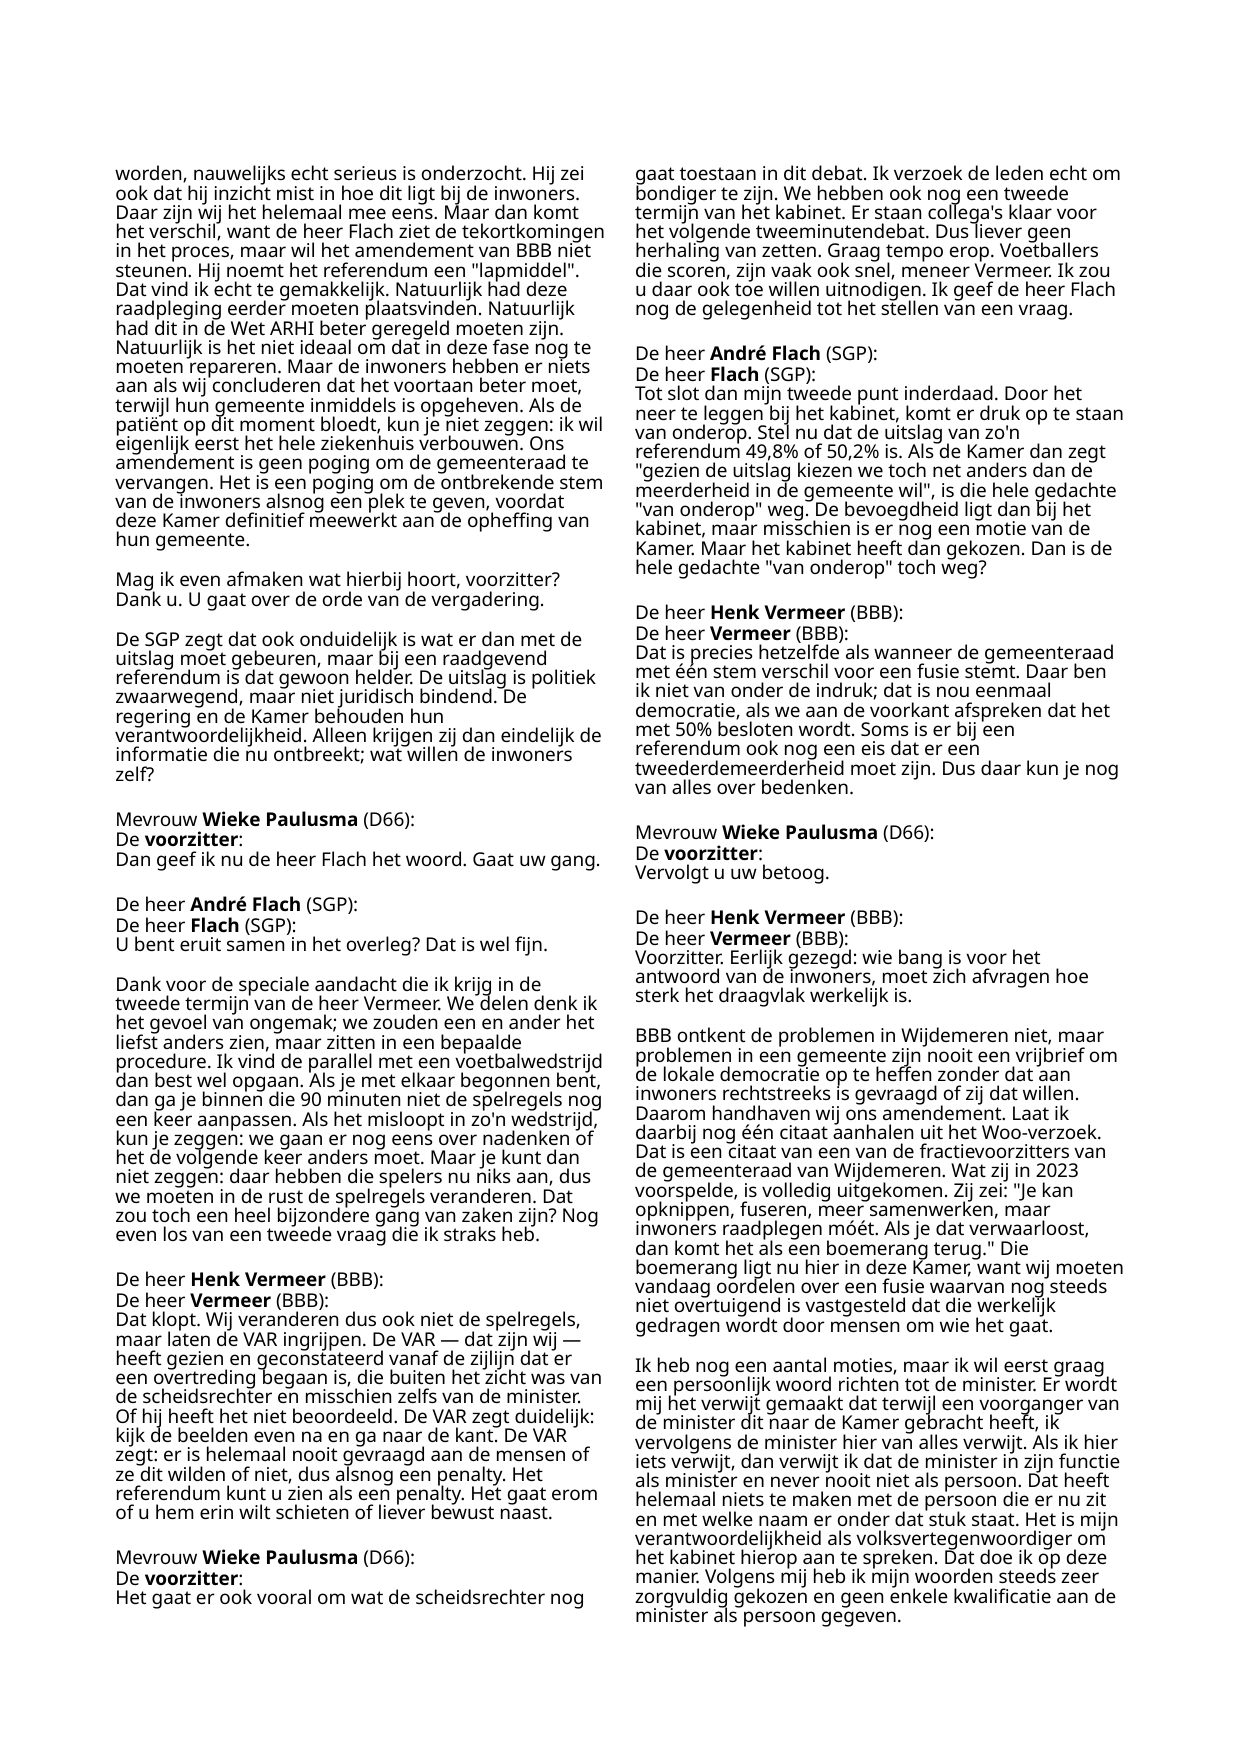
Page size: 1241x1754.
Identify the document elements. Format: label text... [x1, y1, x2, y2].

text Het gaat er ook vooral om wat de scheidsrechter nog [115, 1589, 605, 1608]
text De heer Flach (SGP): [115, 917, 605, 936]
text Dan geef ik nu de heer Flach het woord. Gaat uw gang. [115, 851, 605, 870]
text Mevrouw Wieke Paulusma (D66): [115, 1544, 605, 1570]
text Dat is precies hetzelfde als wanneer de gemeenteraad met één stem verschil voor een fusie stemt. Daar ben ik niet van onder de indruk; dat is nou eenmaal democratie, als we aan de voorkant afspreken dat het met 50% besloten wordt. Soms is er bij een referendum ook nog een eis dat er een tweederdemeerderheid moet zijn. Dus daar kun je nog van alles over bedenken. [635, 644, 1125, 798]
text Mevrouw Wieke Paulusma (D66): [635, 819, 1125, 844]
text De heer Henk Vermeer (BBB): [635, 599, 1125, 624]
text Voorzitter. Eerlijk gezegd: wie bang is voor het antwoord van de inwoners, moet zich afvragen hoe sterk het draagvlak werkelijk is. [635, 949, 1125, 1007]
text De heer Henk Vermeer (BBB): [635, 904, 1125, 930]
text De heer Vermeer (BBB): [115, 1292, 605, 1311]
text De voorzitter: [115, 1570, 605, 1589]
text De SGP zegt dat ook onduidelijk is wat er dan met de uitslag moet gebeuren, maar bij een raadgevend referendum is dat gewoon helder. De uitslag is politiek zwaarwegend, maar niet juridisch bindend. De regering en de Kamer behouden hun verantwoordelijkheid. Alleen krijgen zij dan eindelijk de informatie die nu ontbreekt; wat willen de inwoners zelf? [115, 631, 605, 785]
text worden, nauwelijks echt serieus is onderzocht. Hij zei ook dat hij inzicht mist in hoe dit ligt bij de inwoners. Daar zijn wij het helemaal mee eens. Maar dan komt het verschil, want de heer Flach ziet de tekortkomingen in het proces, maar wil het amendement van BBB niet steunen. Hij noemt het referendum een "lapmiddel". Dat vind ik echt te gemakkelijk. Natuurlijk had deze raadpleging eerder moeten plaatsvinden. Natuurlijk had dit in de Wet ARHI beter geregeld moeten zijn. Natuurlijk is het niet ideaal om dat in deze fase nog te moeten repareren. Maar de inwoners hebben er niets aan als wij concluderen dat het voortaan beter moet, terwijl hun gemeente inmiddels is opgeheven. Als de patiënt op dit moment bloedt, kun je niet zeggen: ik wil eigenlijk eerst het hele ziekenhuis verbouwen. Ons amendement is geen poging om de gemeenteraad te vervangen. Het is een poging om de ontbrekende stem van de inwoners alsnog een plek te geven, voordat deze Kamer definitief meewerkt aan de opheffing van hun gemeente. [115, 165, 605, 551]
text De heer Henk Vermeer (BBB): [115, 1266, 605, 1292]
text U bent eruit samen in het overleg? Dat is wel fijn. [115, 936, 605, 955]
text Dat klopt. Wij veranderen dus ook niet de spelregels, maar laten de VAR ingrijpen. De VAR — dat zijn wij — heeft gezien en geconstateerd vanaf de zijlijn dat er een overtreding begaan is, die buiten het zicht was van de scheidsrechter en misschien zelfs van de minister. Of hij heeft het niet beoordeeld. De VAR zegt duidelijk: kijk de beelden even na en ga naar de kant. De VAR zegt: er is helemaal nooit gevraagd aan de mensen of ze dit wilden of niet, dus alsnog een penalty. Het referendum kunt u zien als een penalty. Het gaat erom of u hem erin wilt schieten of liever bewust naast. [115, 1311, 605, 1523]
text Tot slot dan mijn tweede punt inderdaad. Door het neer te leggen bij het kabinet, komt er druk op te staan van onderop. Stel nu dat de uitslag van zo'n referendum 49,8% of 50,2% is. Als de Kamer dan zegt "gezien de uitslag kiezen we toch net anders dan de meerderheid in de gemeente wil", is die hele gedachte "van onderop" weg. De bevoegdheid ligt dan bij het kabinet, maar misschien is er nog een motie van de Kamer. Maar het kabinet heeft dan gekozen. Dan is de hele gedachte "van onderop" toch weg? [635, 385, 1125, 578]
text Mag ik even afmaken wat hierbij hoort, voorzitter? Dank u. U gaat over de orde van de vergadering. [115, 571, 605, 610]
text Ik heb nog een aantal moties, maar ik wil eerst graag een persoonlijk woord richten tot de minister. Er wordt mij het verwijt gemaakt dat terwijl een voorganger van de minister dit naar de Kamer gebracht heeft, ik vervolgens de minister hier van alles verwijt. Als ik hier iets verwijt, dan verwijt ik dat de minister in zijn functie als minister en never nooit niet als persoon. Dat heeft helemaal niets te maken met de persoon die er nu zit en met welke naam er onder dat stuk staat. Het is mijn verantwoordelijkheid als volksvertegenwoordiger om het kabinet hierop aan te spreken. Dat doe ik op deze manier. Volgens mij heb ik mijn woorden steeds zeer zorgvuldig gekozen en geen enkele kwalificatie aan de minister als persoon gegeven. [635, 1357, 1125, 1626]
text De heer Flach (SGP): [635, 366, 1125, 385]
text Mevrouw Wieke Paulusma (D66): [115, 806, 605, 831]
text BBB ontkent de problemen in Wijdemeren niet, maar problemen in een gemeente zijn nooit een vrijbrief om de lokale democratie op te heffen zonder dat aan inwoners rechtstreeks is gevraagd of zij dat willen. Daarom handhaven wij ons amendement. Laat ik daarbij nog één citaat aanhalen uit het Woo-verzoek. Dat is een citaat van een van de fractievoorzitters van de gemeenteraad van Wijdemeren. Wat zij in 2023 voorspelde, is volledig uitgekomen. Zij zei: "Je kan opknippen, fuseren, meer samenwerken, maar inwoners raadplegen móét. Als je dat verwaarloost, dan komt het als een boemerang terug." Die boemerang ligt nu hier in deze Kamer, want wij moeten vandaag oordelen over een fusie waarvan nog steeds niet overtuigend is vastgesteld dat die werkelijk gedragen wordt door mensen om wie het gaat. [635, 1027, 1125, 1336]
text Vervolgt u uw betoog. [635, 864, 1125, 883]
text De voorzitter: [115, 831, 605, 851]
text gaat toestaan in dit debat. Ik verzoek de leden echt om bondiger te zijn. We hebben ook nog een tweede termijn van het kabinet. Er staan collega's klaar voor het volgende tweeminutendebat. Dus liever geen herhaling van zetten. Graag tempo erop. Voetballers die scoren, zijn vaak ook snel, meneer Vermeer. Ik zou u daar ook toe willen uitnodigen. Ik geef de heer Flach nog de gelegenheid tot het stellen van een vraag. [635, 165, 1125, 319]
text Dank voor de speciale aandacht die ik krijg in de tweede termijn van de heer Vermeer. We delen denk ik het gevoel van ongemak; we zouden een en ander het liefst anders zien, maar zitten in een bepaalde procedure. Ik vind de parallel met een voetbalwedstrijd dan best wel opgaan. Als je met elkaar begonnen bent, dan ga je binnen die 90 minuten niet de spelregels nog een keer aanpassen. Als het misloopt in zo'n wedstrijd, kun je zeggen: we gaan er nog eens over nadenken of het de volgende keer anders moet. Maar je kunt dan niet zeggen: daar hebben die spelers nu niks aan, dus we moeten in de rust de spelregels veranderen. Dat zou toch een heel bijzondere gang van zaken zijn? Nog even los van een tweede vraag die ik straks heb. [115, 976, 605, 1246]
text De heer Vermeer (BBB): [635, 624, 1125, 644]
text De heer André Flach (SGP): [115, 891, 605, 917]
text De heer Vermeer (BBB): [635, 930, 1125, 949]
text De voorzitter: [635, 844, 1125, 864]
text De heer André Flach (SGP): [635, 340, 1125, 366]
